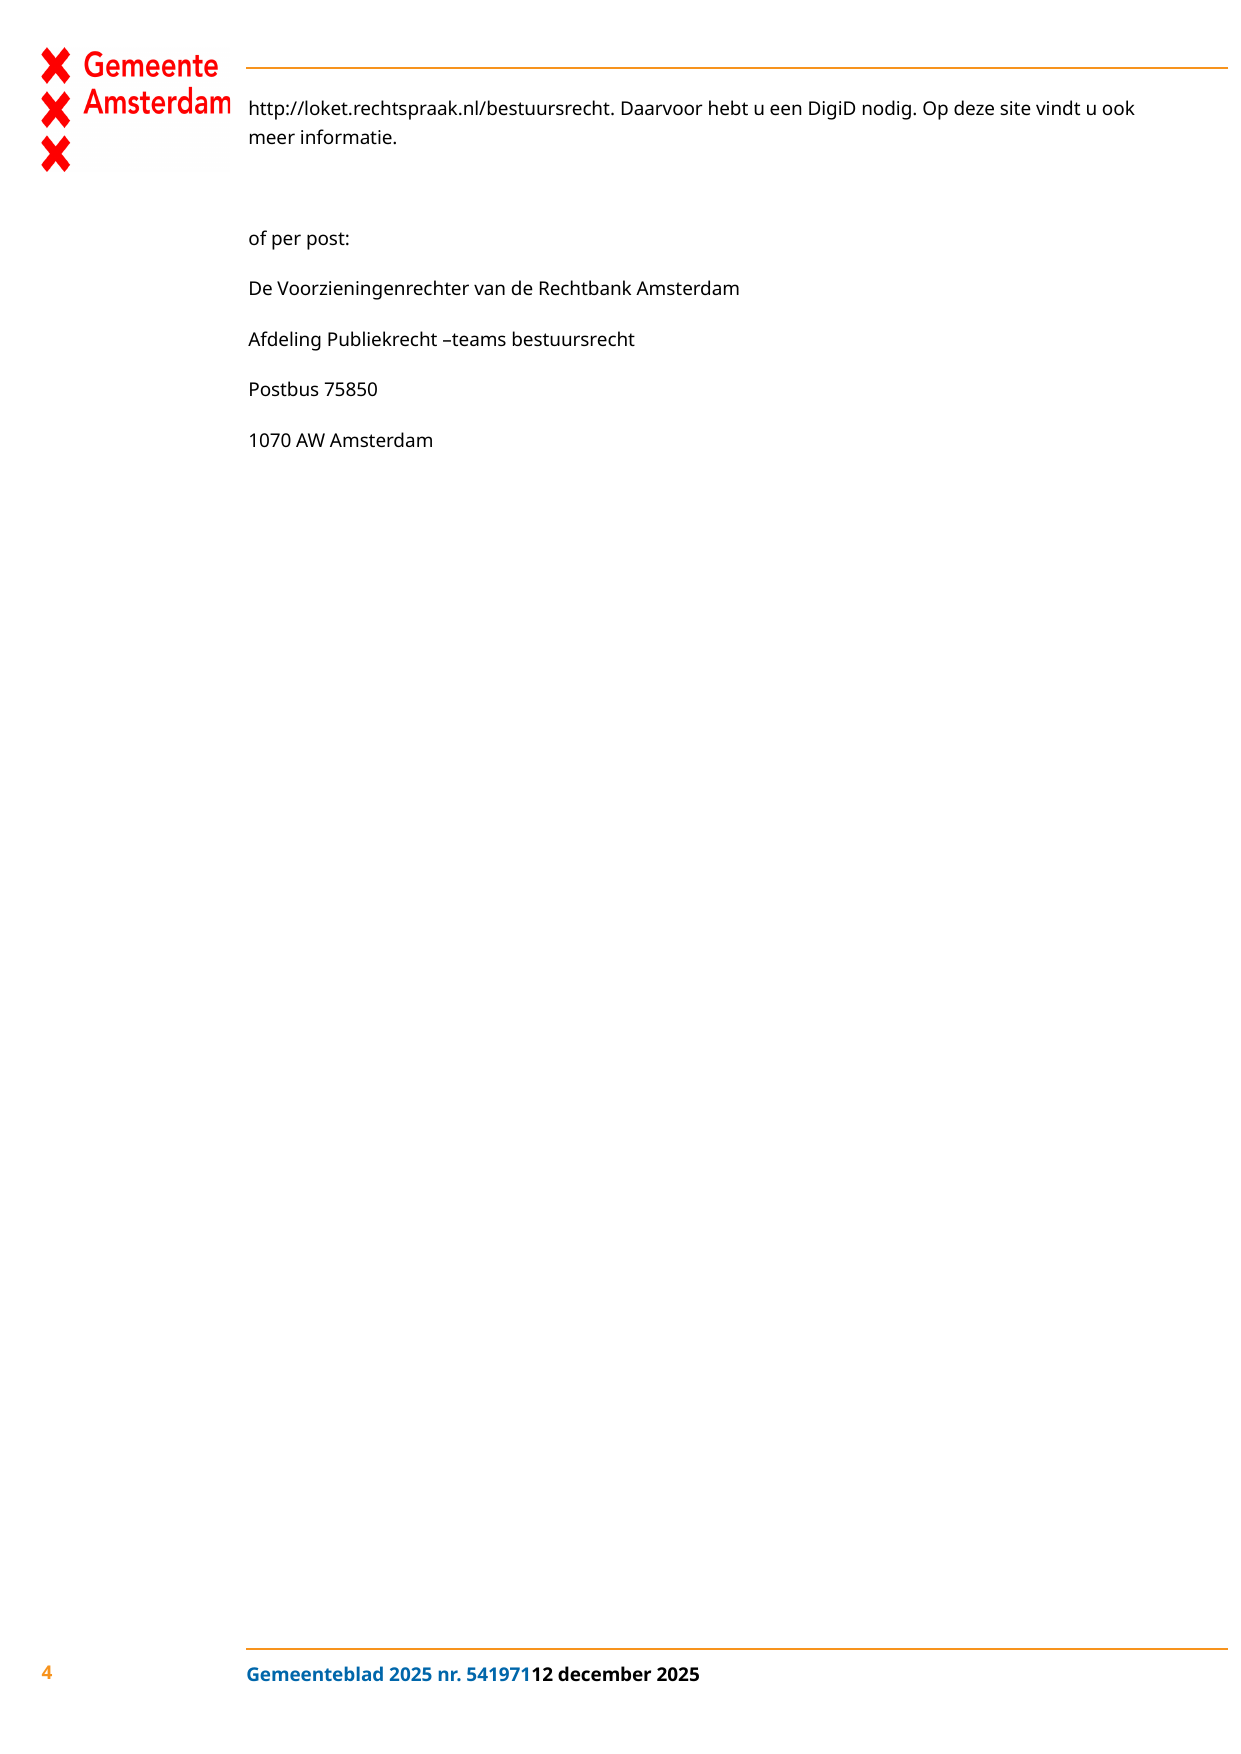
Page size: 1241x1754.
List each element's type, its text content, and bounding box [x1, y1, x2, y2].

picture [41, 47, 231, 172]
text 1070 AW Amsterdam [248, 427, 1152, 453]
text Postbus 75850 [248, 376, 1152, 402]
text Afdeling Publiekrecht –teams bestuursrecht [248, 326, 1152, 352]
text of per post: [248, 225, 1152, 251]
text http://loket.rechtspraak.nl/bestuursrecht. Daarvoor hebt u een DigiD nodig. Op deze site vindt u ook meer informatie. [248, 95, 1152, 150]
text De Voorzieningenrechter van de Rechtbank Amsterdam [248, 276, 1152, 301]
